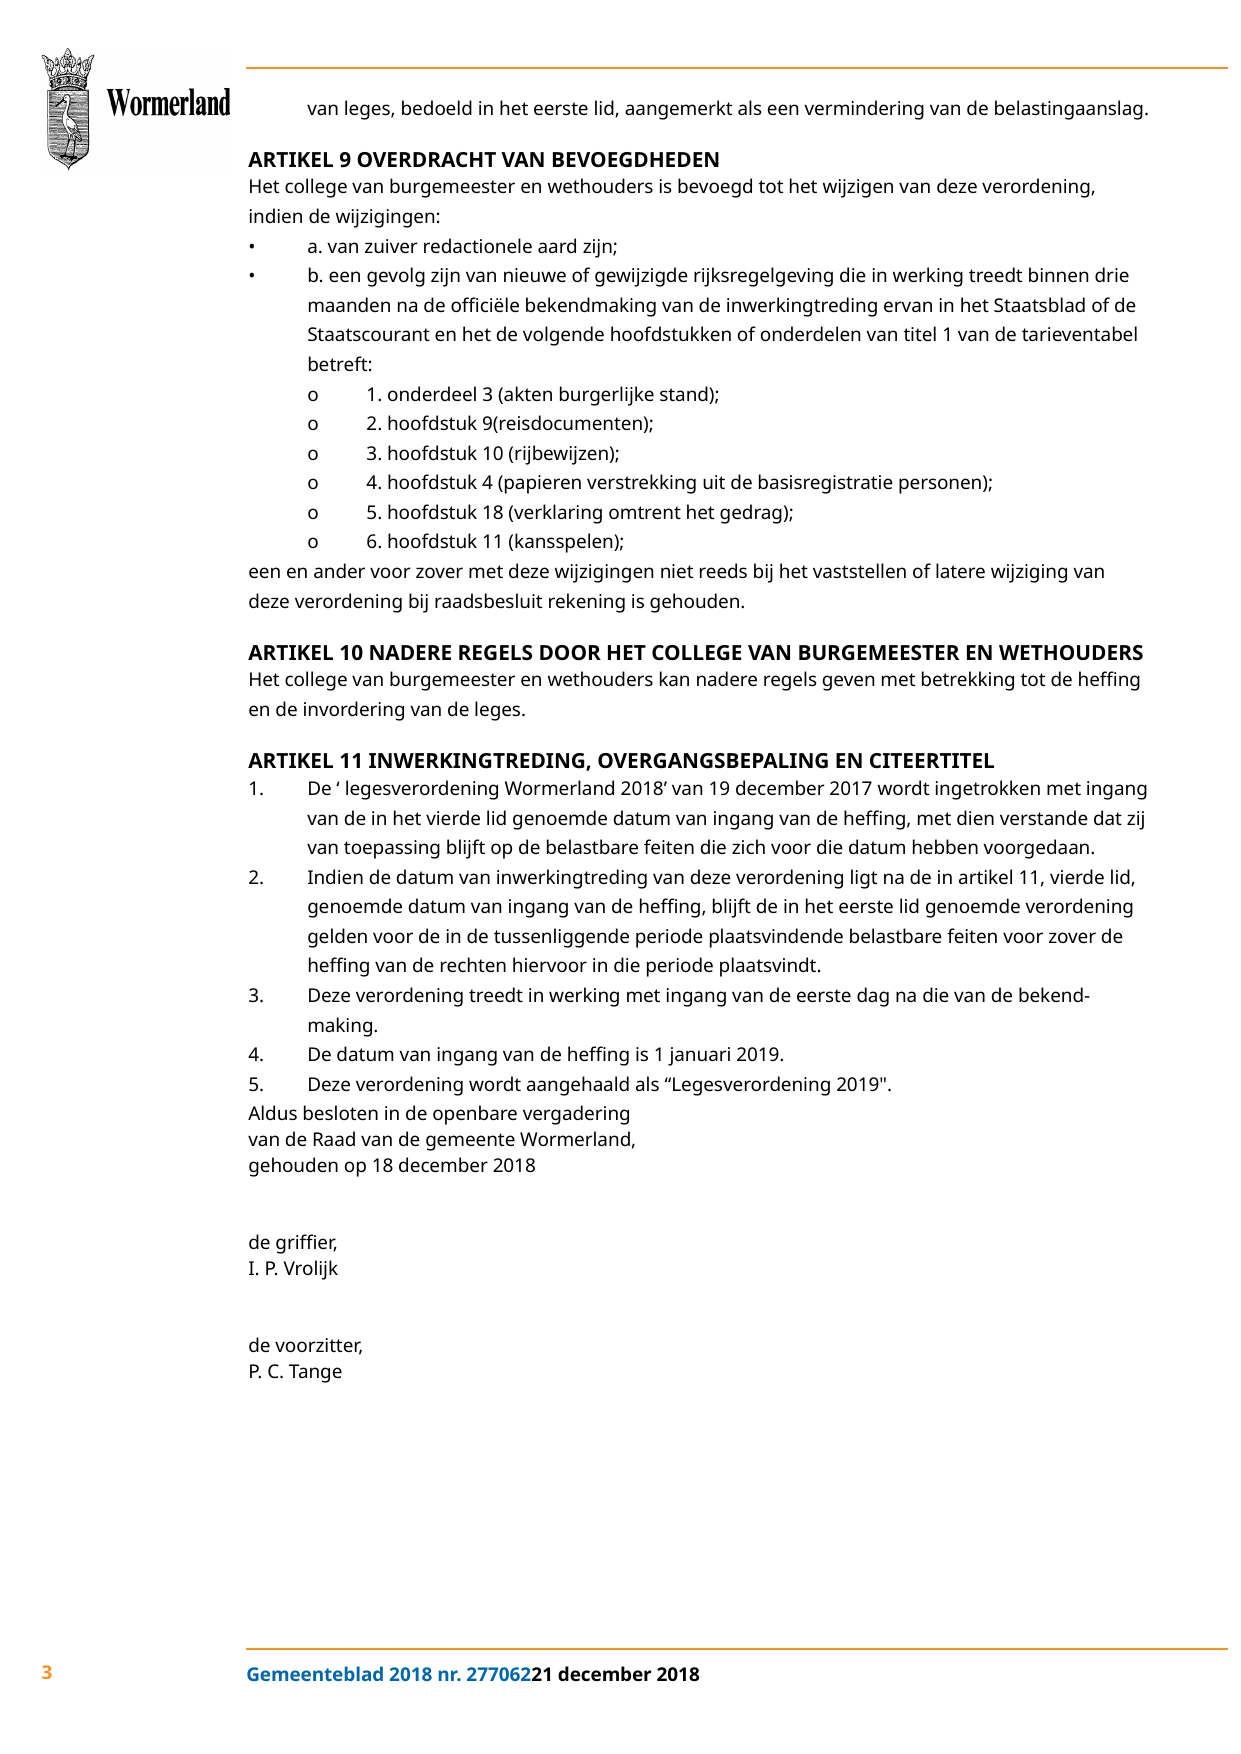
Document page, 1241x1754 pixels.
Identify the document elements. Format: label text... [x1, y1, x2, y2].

list van leges, bedoeld in het eerste lid, aangemerkt als een vermindering van de belastingaanslag. [248, 95, 1152, 121]
text gehouden op 18 december 2018 [248, 1152, 1152, 1178]
text de griffier, [248, 1229, 1152, 1255]
list Indien de datum van inwerkingtreding van deze verordening ligt na de in artikel 11, vierde lid, genoemde datum van ingang van de heffing, blijft de in het eerste lid genoemde verordening gelden voor de in de tussenliggende periode plaatsvindende belastbare feiten voor zover de heffing van de rechten hiervoor in die periode plaatsvindt. [248, 864, 1152, 978]
list 6. hoofdstuk 11 (kansspelen); [307, 529, 1152, 554]
list Deze verordening wordt aangehaald als “Legesverordening 2019". [248, 1071, 1152, 1097]
text P. C. Tange [248, 1358, 1152, 1383]
text ARTIKEL 11 INWERKINGTREDING, OVERGANGSBEPALING EN CITEERTITEL [248, 747, 1152, 775]
list a. van zuiver redactionele aard zijn; [248, 233, 1152, 258]
text ARTIKEL 10 NADERE REGELS DOOR HET COLLEGE VAN BURGEMEESTER EN WETHOUDERS [248, 638, 1152, 667]
list 1. onderdeel 3 (akten burgerlijke stand); [307, 381, 1152, 406]
text van de Raad van de gemeente Wormerland, [248, 1126, 1152, 1152]
list 3. hoofdstuk 10 (rijbewijzen); [307, 440, 1152, 466]
list 5. hoofdstuk 18 (verklaring omtrent het gedrag); [307, 499, 1152, 525]
text een en ander voor zover met deze wijzigingen niet reeds bij het vaststellen of latere wijziging van deze verordening bij raadsbesluit rekening is gehouden. [248, 558, 1152, 613]
list 2. hoofdstuk 9(reisdocumenten); [307, 410, 1152, 436]
text Aldus besloten in de openbare vergadering [248, 1101, 1152, 1126]
list 4. hoofdstuk 4 (papieren verstrekking uit de basisregistratie personen); [307, 469, 1152, 495]
list De datum van ingang van de heffing is 1 januari 2019. [248, 1041, 1152, 1067]
list De ‘ legesverordening Wormerland 2018’ van 19 december 2017 wordt ingetrokken met ingang van de in het vierde lid genoemde datum van ingang van de heffing, met dien verstande dat zij van toepassing blijft op de belastbare feiten die zich voor die datum hebben voorgedaan. [248, 775, 1152, 860]
text Het college van burgemeester en wethouders kan nadere regels geven met betrekking tot de heffing en de invordering van de leges. [248, 667, 1152, 722]
list Deze verordening treedt in werking met ingang van de eerste dag na die van de bekend-making. [248, 982, 1152, 1037]
text ARTIKEL 9 OVERDRACHT VAN BEVOEGDHEDEN [248, 145, 1152, 174]
picture [41, 47, 231, 172]
list b. een gevolg zijn van nieuwe of gewijzigde rijksregelgeving die in werking treedt binnen drie maanden na de officiële bekendmaking van de inwerkingtreding ervan in het Staatsblad of de Staatscourant en het de volgende hoofdstukken of onderdelen van titel 1 van de tarieventabel betreft: [248, 262, 1152, 377]
text de voorzitter, [248, 1332, 1152, 1358]
text Het college van burgemeester en wethouders is bevoegd tot het wijzigen van deze verordening, indien de wijzigingen: [248, 174, 1152, 229]
text I. P. Vrolijk [248, 1255, 1152, 1281]
